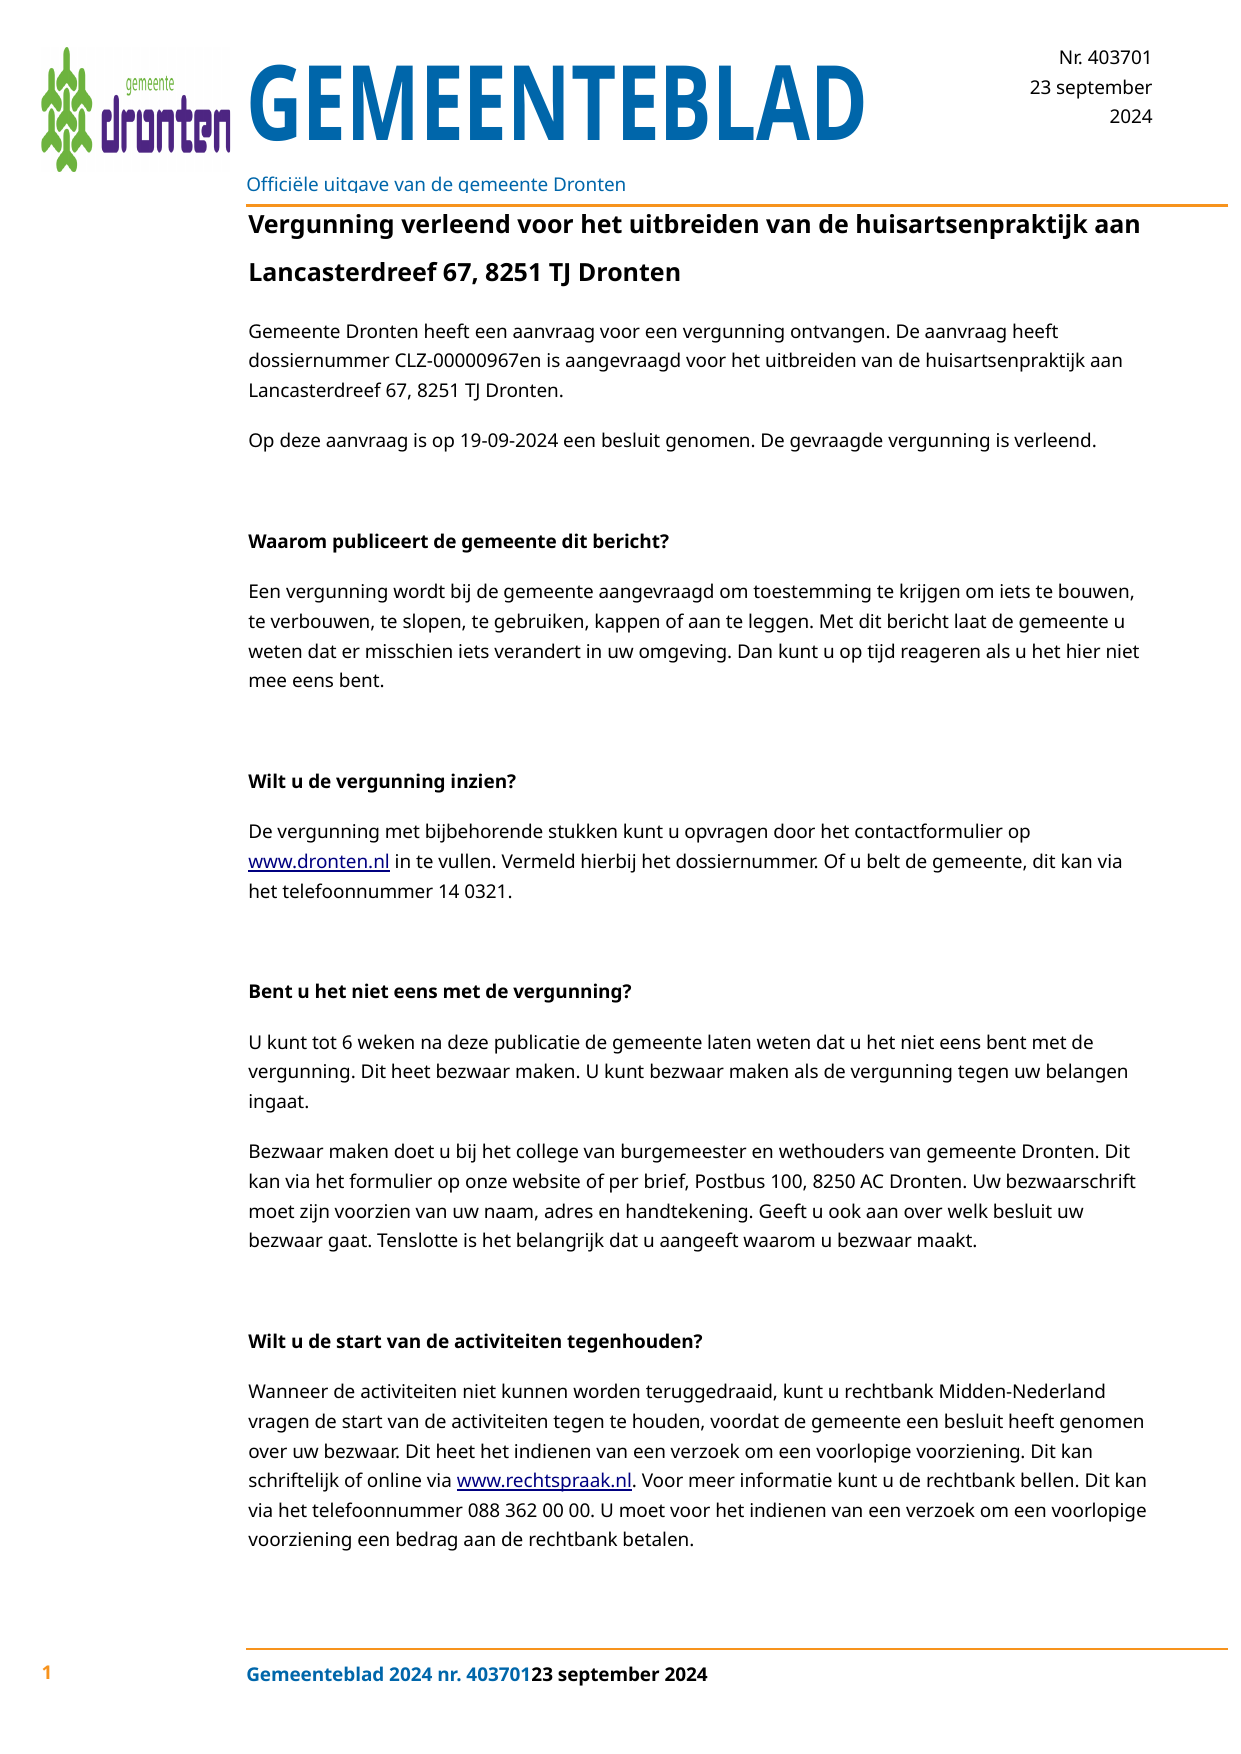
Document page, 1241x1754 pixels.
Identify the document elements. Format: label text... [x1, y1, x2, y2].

text Gemeente Dronten heeft een aanvraag voor een vergunning ontvangen. De aanvraag heeft dossiernummer CLZ-00000967en is aangevraagd voor het uitbreiden van de huisartsenpraktijk aan Lancasterdreef 67, 8251 TJ Dronten. [248, 318, 1152, 403]
text Wanneer de activiteiten niet kunnen worden teruggedraaid, kunt u rechtbank Midden-Nederland vragen de start van de activiteiten tegen te houden, voordat de gemeente een besluit heeft genomen over uw bezwaar. Dit heet het indienen van een verzoek om een voorlopige voorziening. Dit kan schriftelijk of online via www.rechtspraak.nl. Voor meer informatie kunt u de rechtbank bellen. Dit kan via het telefoonnummer 088 362 00 00. U moet voor het indienen van een verzoek om een voorlopige voorziening een bedrag aan de rechtbank betalen. [248, 1379, 1152, 1552]
text Wilt u de vergunning inzien? [248, 768, 1152, 794]
text Vergunning verleend voor het uitbreiden van de huisartsenpraktijk aan Lancasterdreef 67, 8251 TJ Dronten [248, 207, 1152, 288]
text Bent u het niet eens met de vergunning? [248, 979, 1152, 1004]
text Bezwaar maken doet u bij het college van burgemeester en wethouders van gemeente Dronten. Dit kan via het formulier op onze website of per brief, Postbus 100, 8250 AC Dronten. Uw bezwaarschrift moet zijn voorzien van uw naam, adres en handtekening. Geeft u ook aan over welk besluit uw bezwaar gaat. Tenslotte is het belangrijk dat u aangeeft waarom u bezwaar maakt. [248, 1139, 1152, 1253]
text Waarom publiceert de gemeente dit bericht? [248, 528, 1152, 554]
text Wilt u de start van de activiteiten tegenhouden? [248, 1328, 1152, 1354]
text Op deze aanvraag is op 19-09-2024 een besluit genomen. De gevraagde vergunning is verleend. [248, 427, 1152, 453]
text U kunt tot 6 weken na deze publicatie de gemeente laten weten dat u het niet eens bent met de vergunning. Dit heet bezwaar maken. U kunt bezwaar maken als de vergunning tegen uw belangen ingaat. [248, 1029, 1152, 1114]
text De vergunning met bijbehorende stukken kunt u opvragen door het contactformulier op www.dronten.nl in te vullen. Vermeld hierbij het dossiernummer. Of u belt de gemeente, dit kan via het telefoonnummer 14 0321. [248, 819, 1152, 904]
picture [41, 47, 231, 172]
text Een vergunning wordt bij de gemeente aangevraagd om toestemming te krijgen om iets te bouwen, te verbouwen, te slopen, te gebruiken, kappen of aan te leggen. Met dit bericht laat de gemeente u weten dat er misschien iets verandert in uw omgeving. Dan kunt u op tijd reageren als u het hier niet mee eens bent. [248, 579, 1152, 693]
